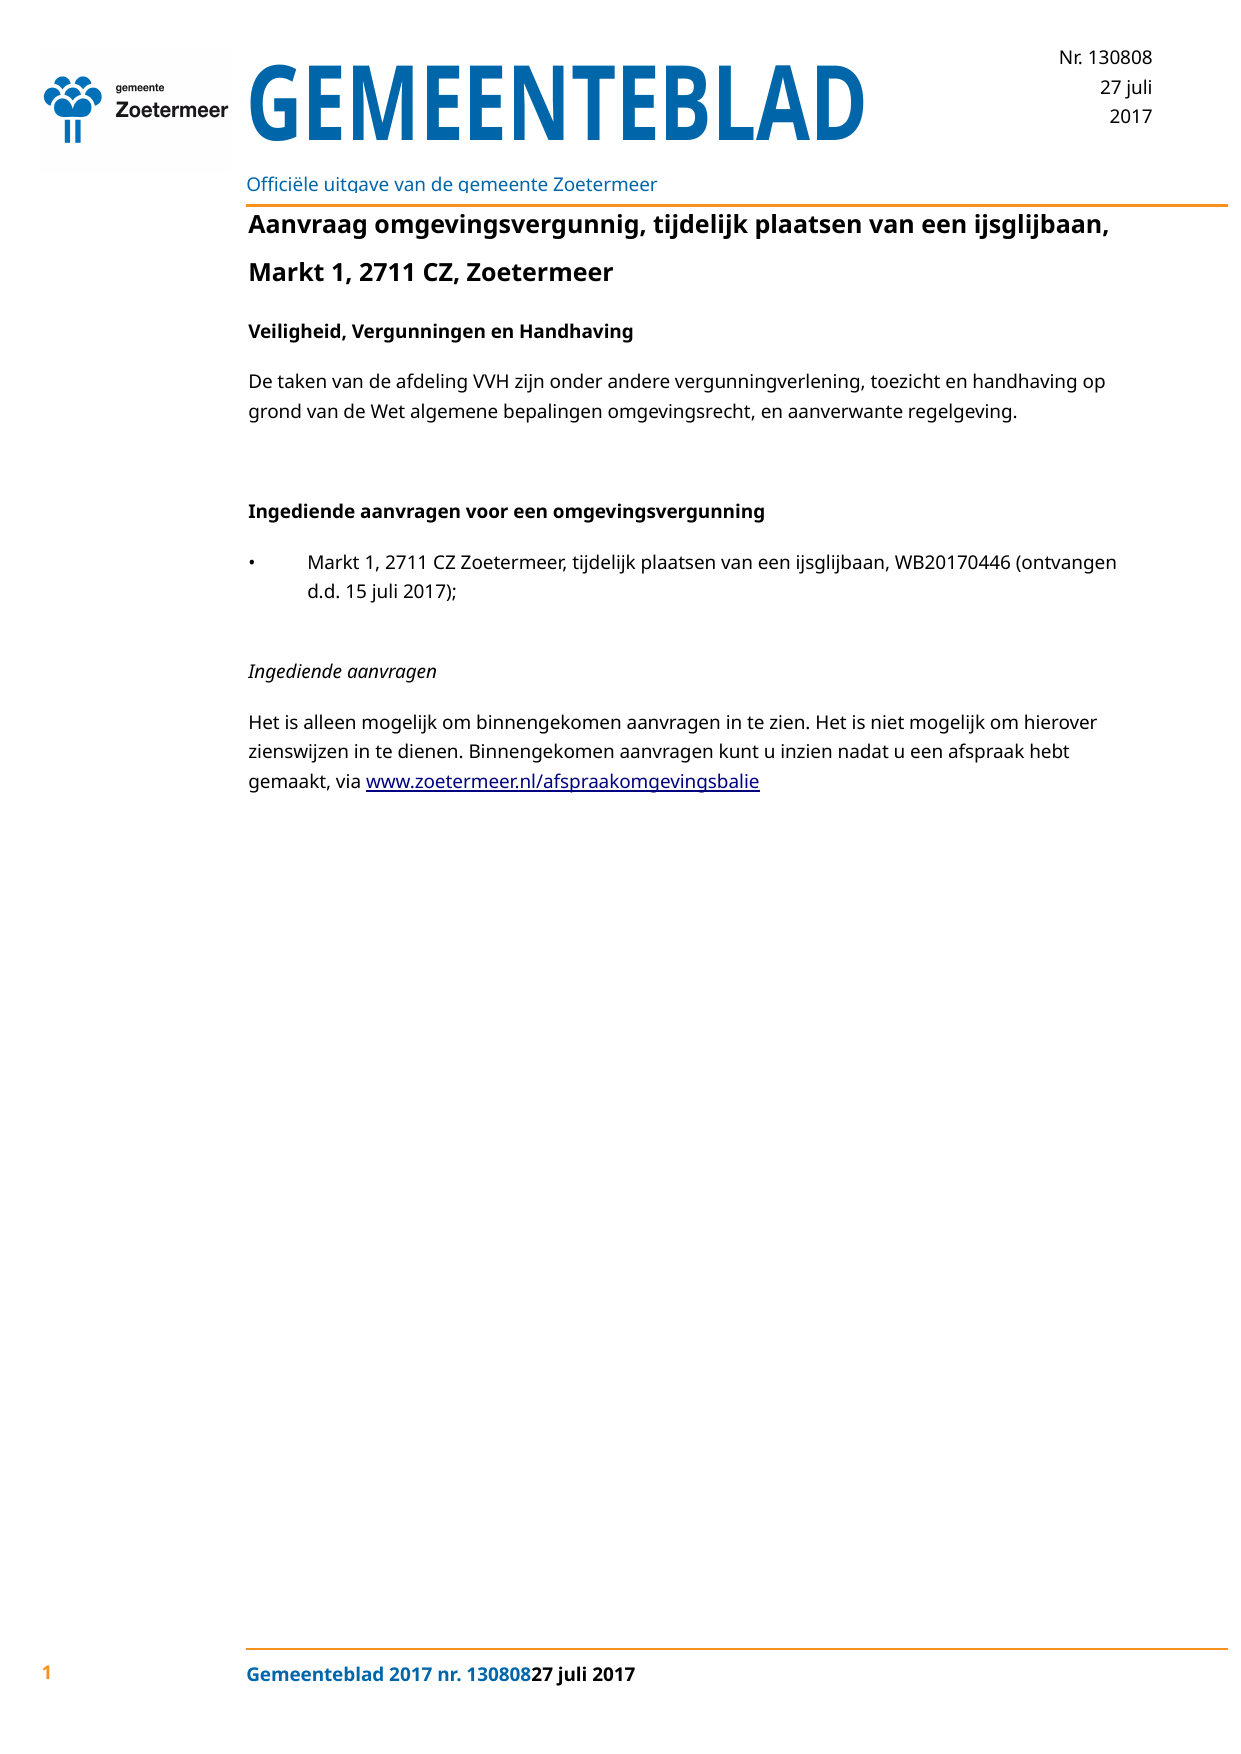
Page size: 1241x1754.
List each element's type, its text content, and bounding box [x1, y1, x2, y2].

text Veiligheid, Vergunningen en Handhaving [248, 318, 1152, 344]
picture [41, 47, 231, 172]
text Ingediende aanvragen [248, 659, 1152, 684]
text Aanvraag omgevingsvergunnig, tijdelijk plaatsen van een ijsglijbaan, Markt 1, 2711 CZ, Zoetermeer [248, 207, 1152, 288]
list Markt 1, 2711 CZ Zoetermeer, tijdelijk plaatsen van een ijsglijbaan, WB20170446 (ontvangen d.d. 15 juli 2017); [248, 549, 1152, 604]
text Het is alleen mogelijk om binnengekomen aanvragen in te zien. Het is niet mogelijk om hierover zienswijzen in te dienen. Binnengekomen aanvragen kunt u inzien nadat u een afspraak hebt gemaakt, via www.zoetermeer.nl/afspraakomgevingsbalie [248, 709, 1152, 794]
text Ingediende aanvragen voor een omgevingsvergunning [248, 499, 1152, 524]
text De taken van de afdeling VVH zijn onder andere vergunningverlening, toezicht en handhaving op grond van de Wet algemene bepalingen omgevingsrecht, en aanverwante regelgeving. [248, 368, 1152, 424]
